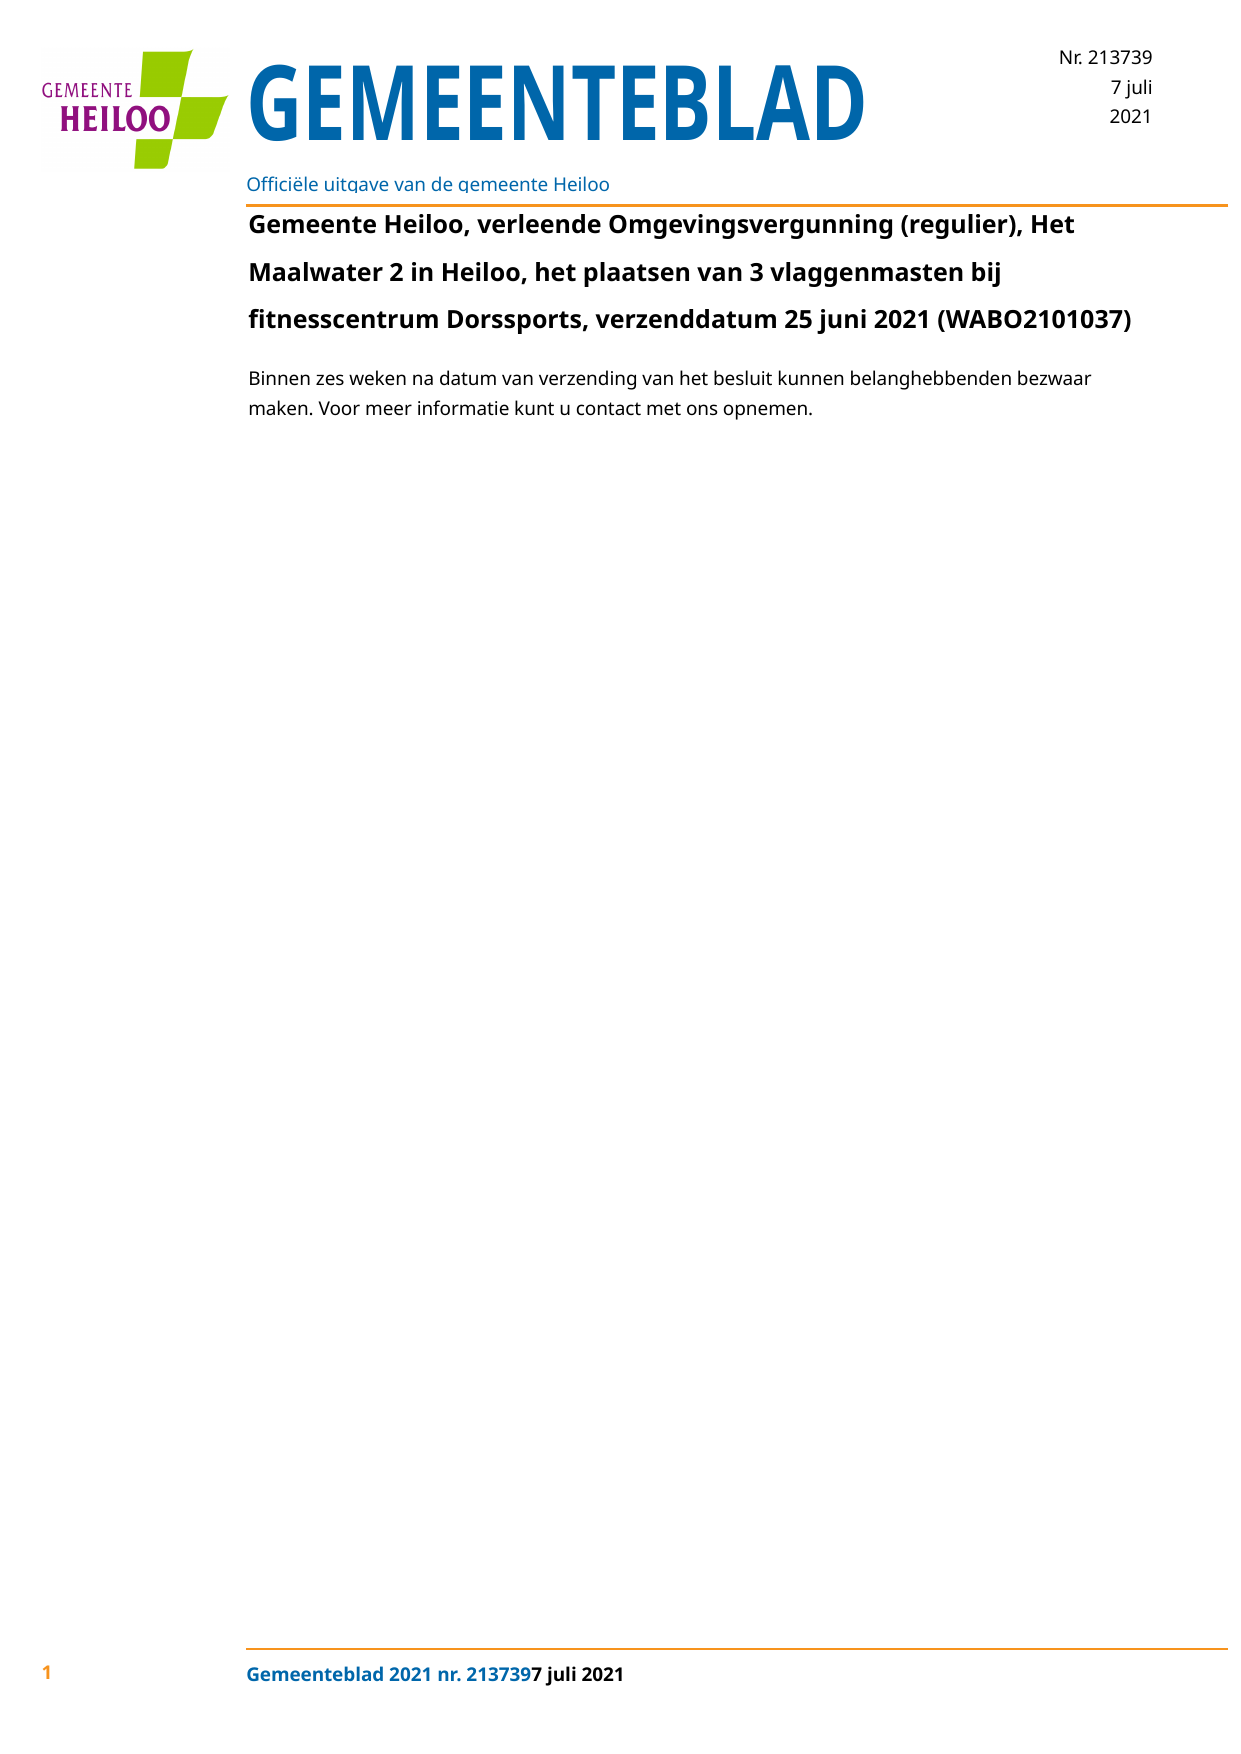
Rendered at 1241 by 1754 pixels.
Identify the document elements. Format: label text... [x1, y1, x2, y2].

picture [41, 47, 231, 172]
text Gemeente Heiloo, verleende Omgevingsvergunning (regulier), Het Maalwater 2 in Heiloo, het plaatsen van 3 vlaggenmasten bij fitnesscentrum Dorssports, verzenddatum 25 juni 2021 (WABO2101037) [248, 207, 1152, 336]
text Binnen zes weken na datum van verzending van het besluit kunnen belanghebbenden bezwaar maken. Voor meer informatie kunt u contact met ons opnemen. [248, 366, 1152, 421]
